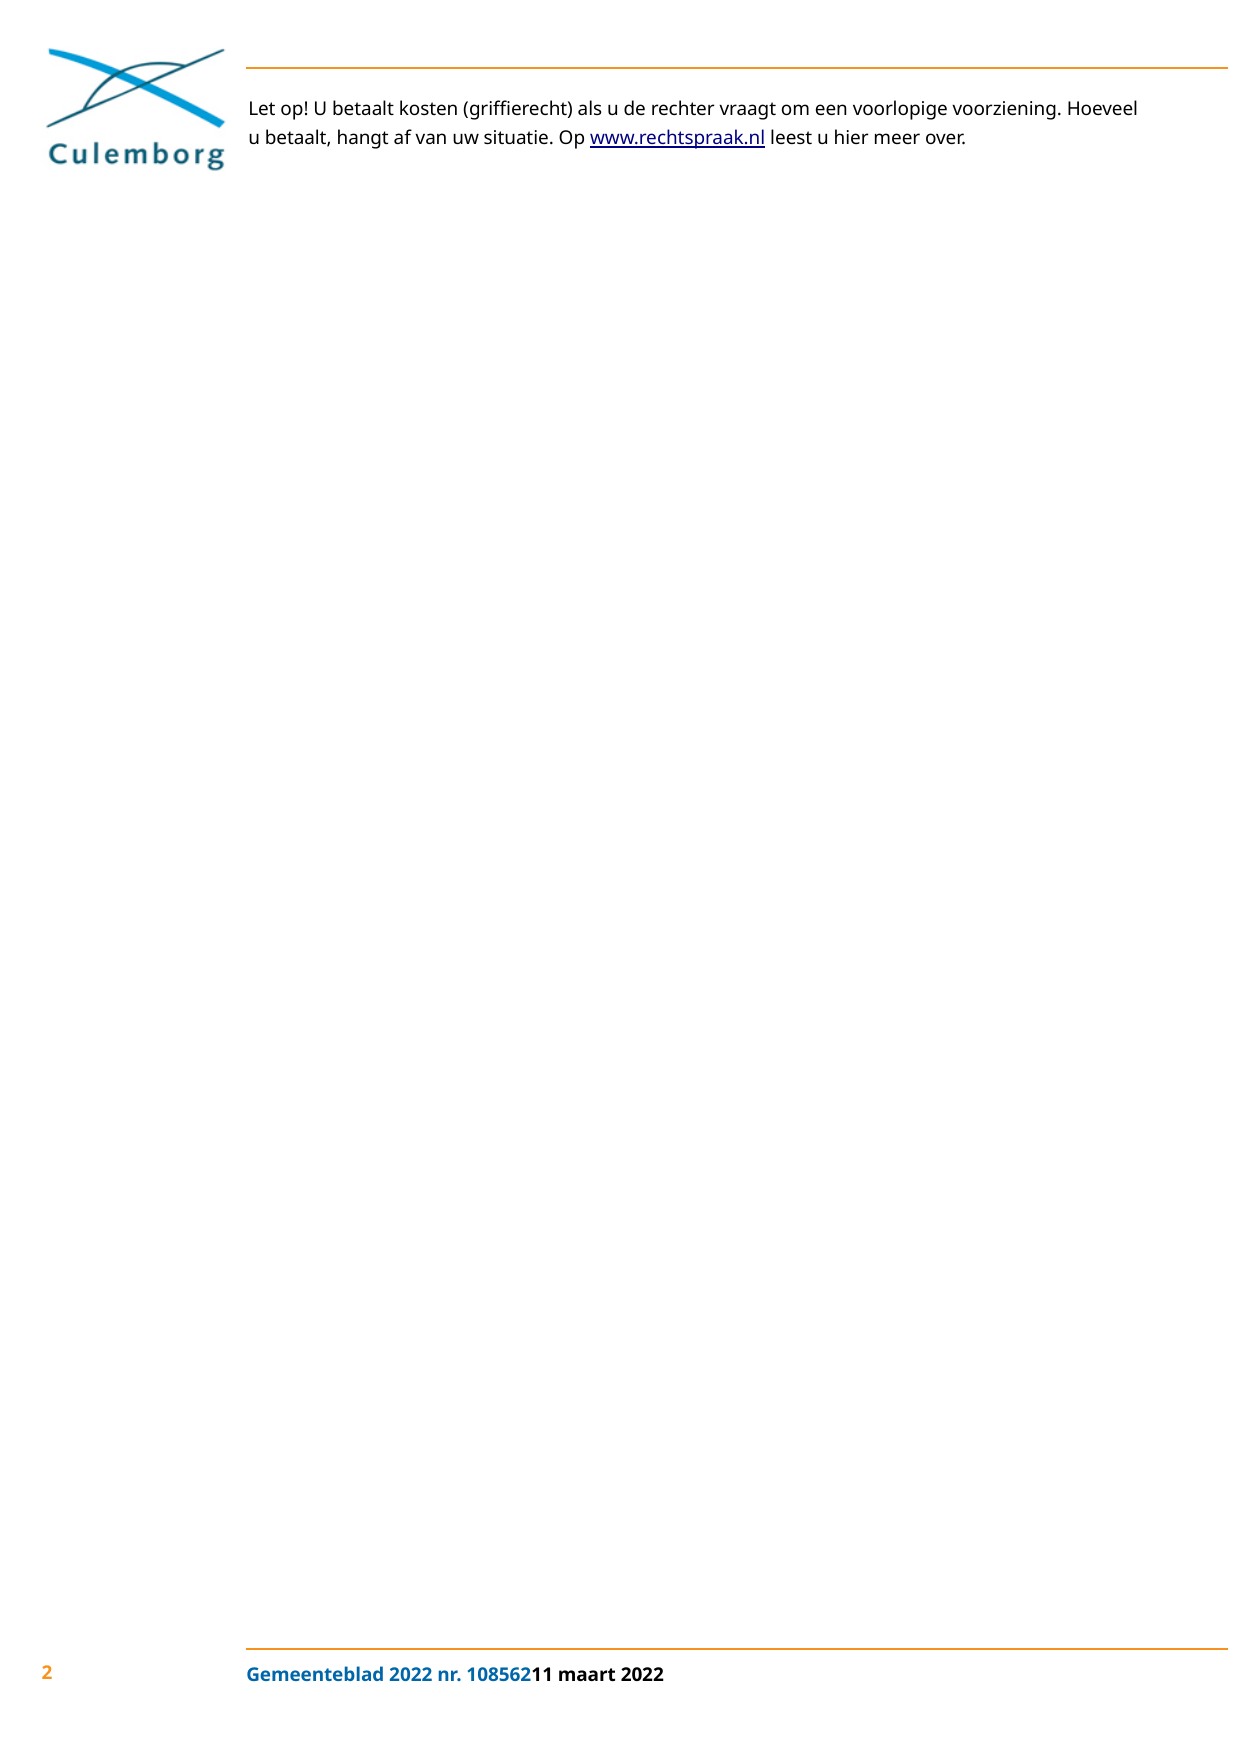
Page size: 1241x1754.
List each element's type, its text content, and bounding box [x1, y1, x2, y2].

picture [41, 47, 231, 172]
text Let op! U betaalt kosten (griffierecht) als u de rechter vraagt om een voorlopige voorziening. Hoeveel u betaalt, hangt af van uw situatie. Op www.rechtspraak.nl leest u hier meer over. [248, 95, 1152, 150]
